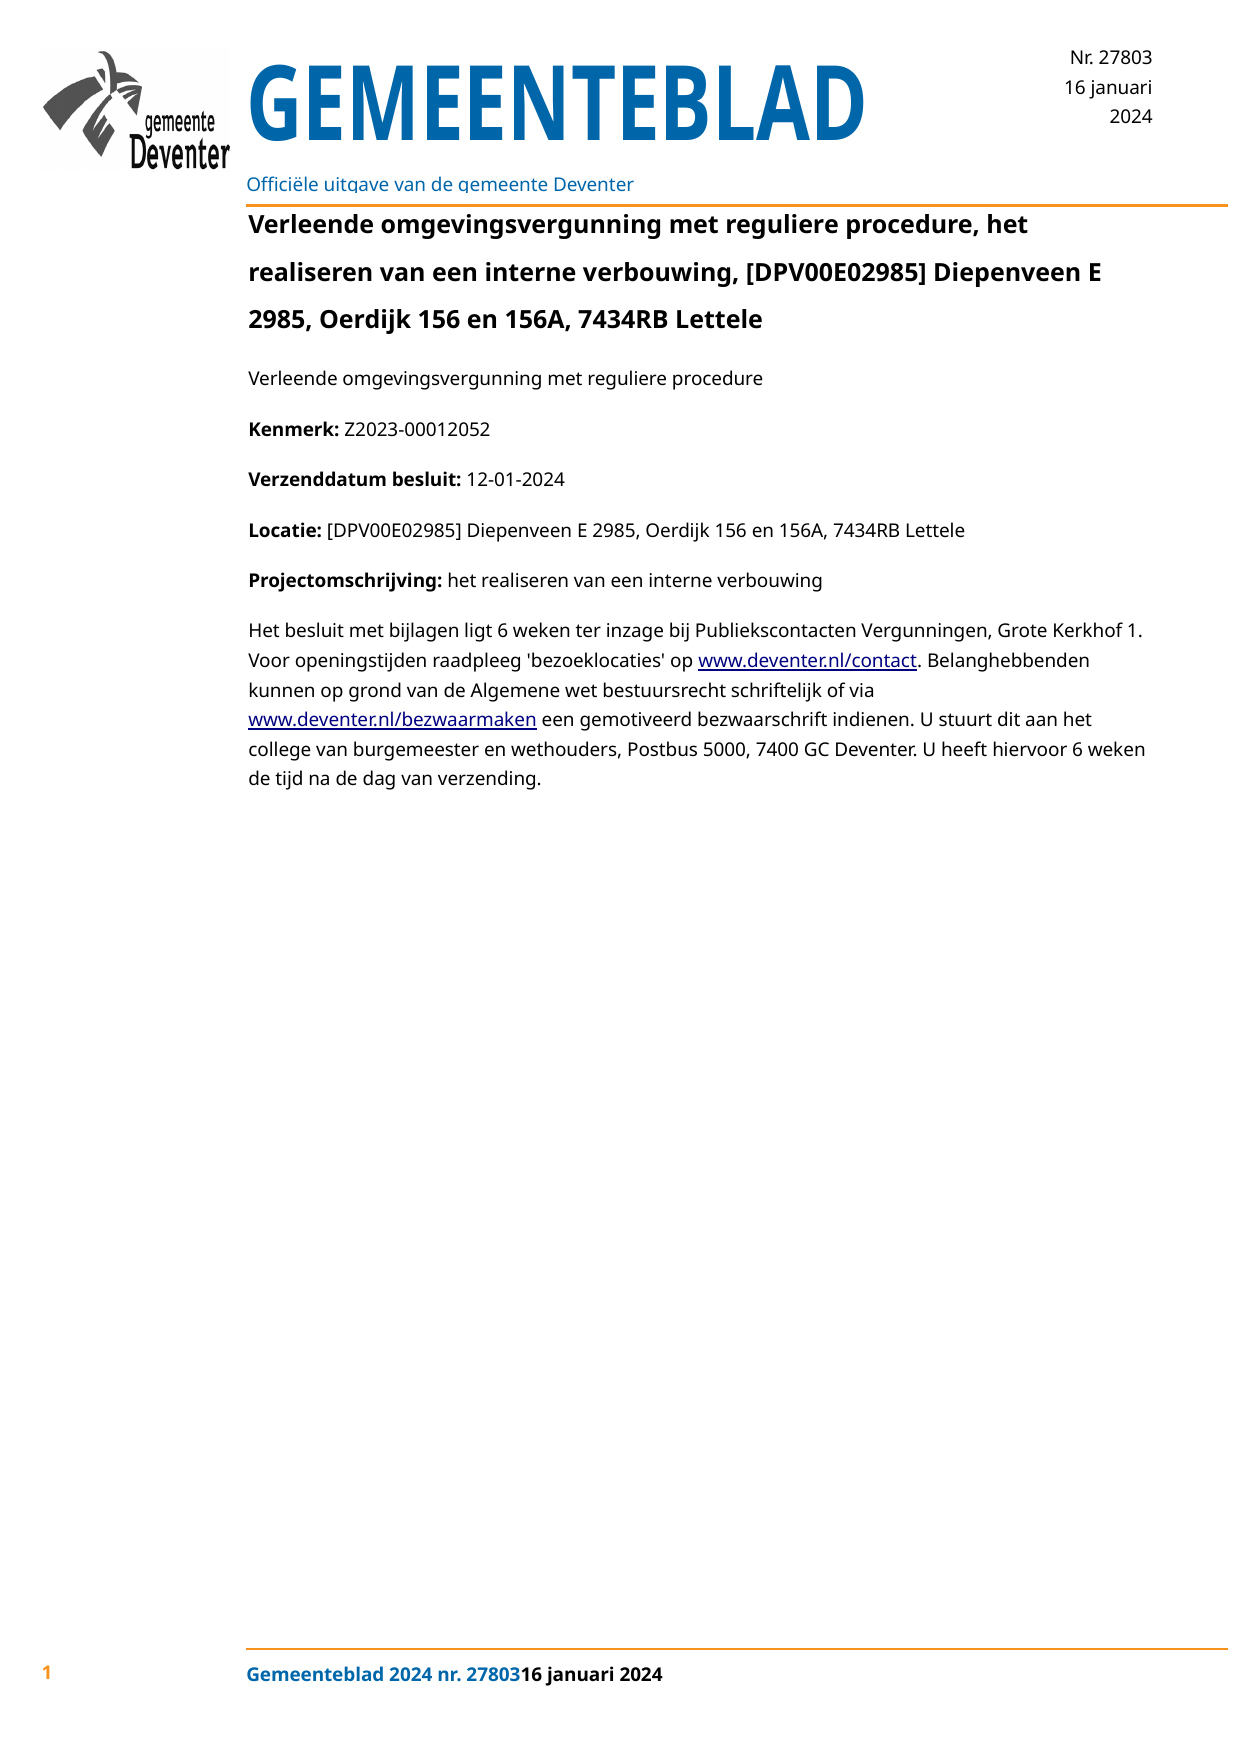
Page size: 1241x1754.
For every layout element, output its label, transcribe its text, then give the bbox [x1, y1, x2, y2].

text Het besluit met bijlagen ligt 6 weken ter inzage bij Publiekscontacten Vergunningen, Grote Kerkhof 1. Voor openingstijden raadpleeg 'bezoeklocaties' op www.deventer.nl/contact. Belanghebbenden kunnen op grond van de Algemene wet bestuursrecht schriftelijk of via www.deventer.nl/bezwaarmaken een gemotiveerd bezwaarschrift indienen. U stuurt dit aan het college van burgemeester en wethouders, Postbus 5000, 7400 GC Deventer. U heeft hiervoor 6 weken de tijd na de dag van verzending. [248, 618, 1152, 791]
picture [41, 47, 231, 172]
text Verleende omgevingsvergunning met reguliere procedure [248, 366, 1152, 391]
text Verzenddatum besluit: 12-01-2024 [248, 466, 1152, 492]
text Verleende omgevingsvergunning met reguliere procedure, het realiseren van een interne verbouwing, [DPV00E02985] Diepenveen E 2985, Oerdijk 156 en 156A, 7434RB Lettele [248, 207, 1152, 336]
text Locatie: [DPV00E02985] Diepenveen E 2985, Oerdijk 156 en 156A, 7434RB Lettele [248, 517, 1152, 542]
text Projectomschrijving: het realiseren van een interne verbouwing [248, 567, 1152, 593]
text Kenmerk: Z2023-00012052 [248, 416, 1152, 442]
